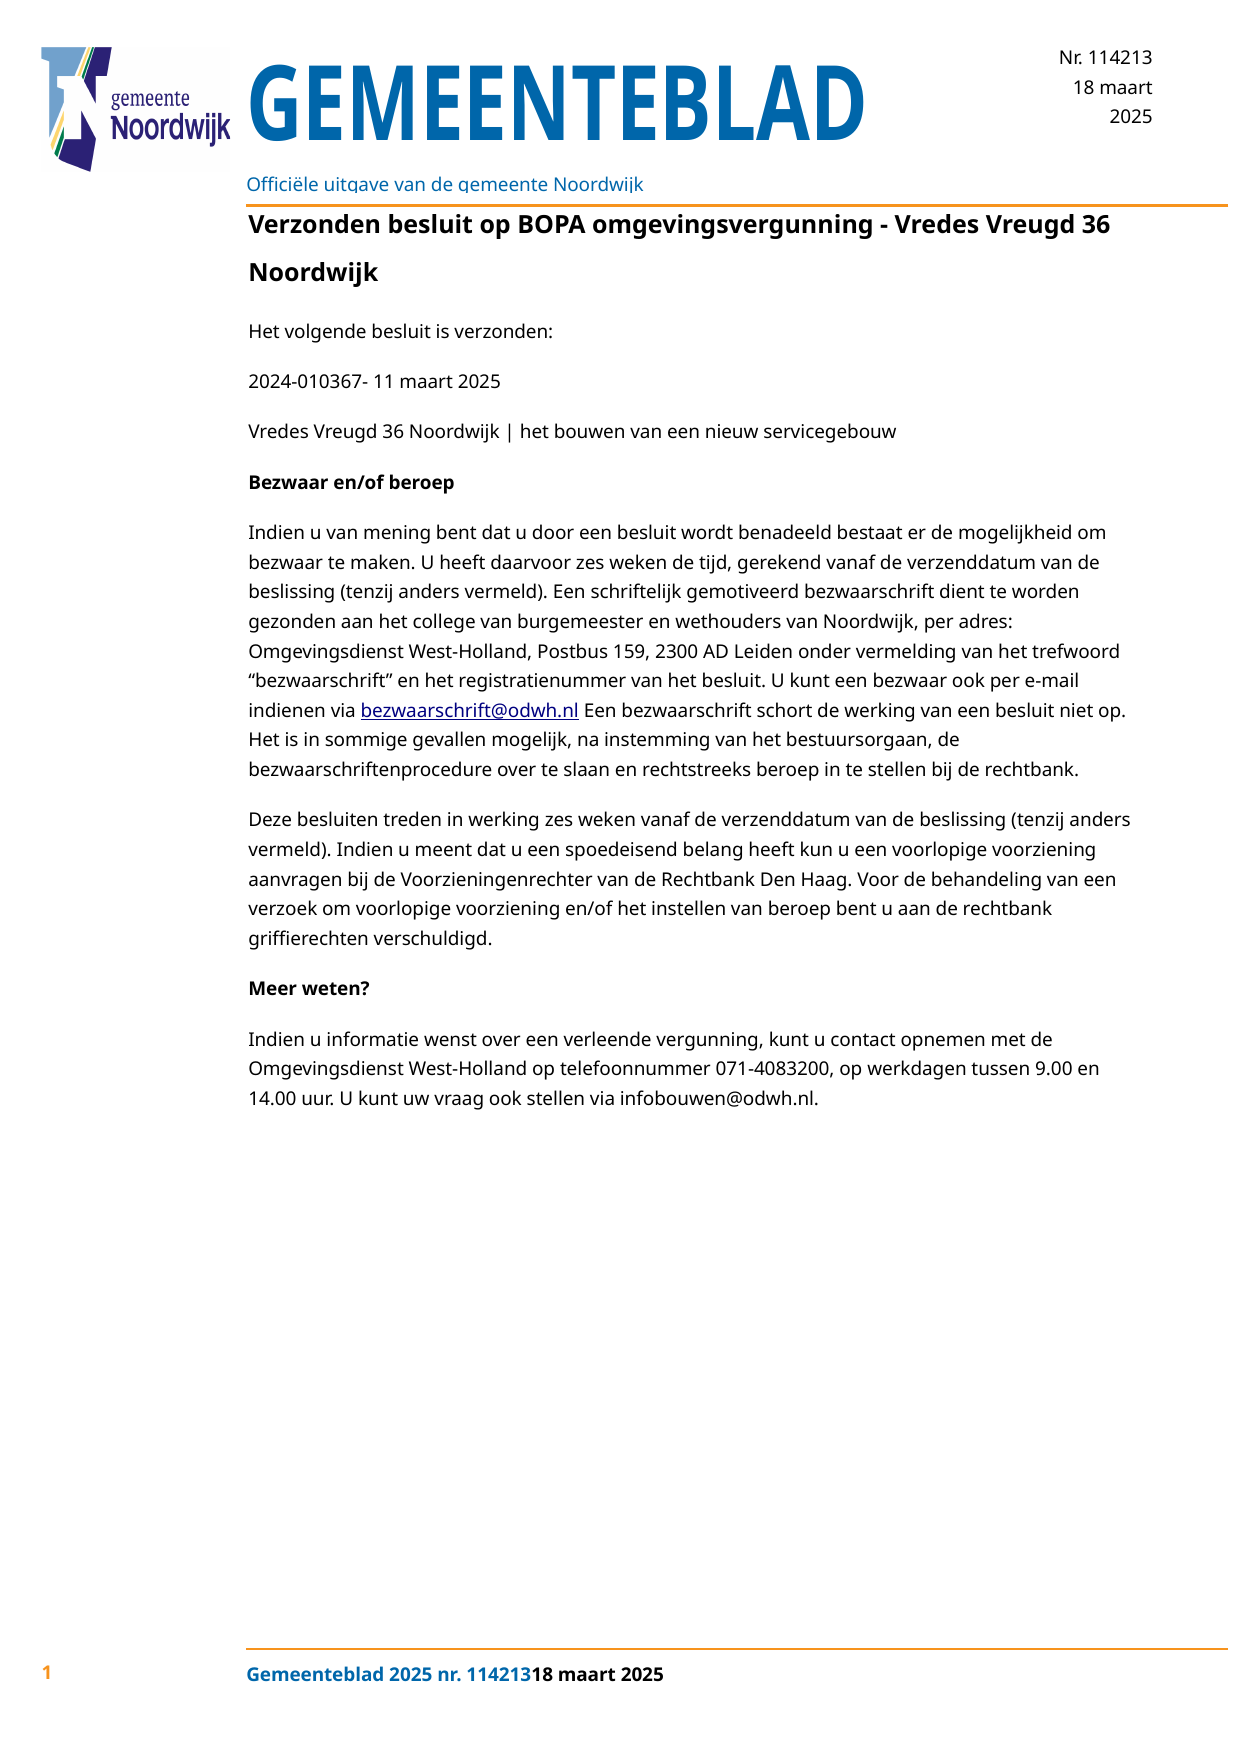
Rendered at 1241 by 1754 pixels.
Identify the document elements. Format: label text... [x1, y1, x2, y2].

picture [41, 47, 231, 172]
text Indien u van mening bent dat u door een besluit wordt benadeeld bestaat er de mogelijkheid om bezwaar te maken. U heeft daarvoor zes weken de tijd, gerekend vanaf de verzenddatum van de beslissing (tenzij anders vermeld). Een schriftelijk gemotiveerd bezwaarschrift dient te worden gezonden aan het college van burgemeester en wethouders van Noordwijk, per adres: Omgevingsdienst West-Holland, Postbus 159, 2300 AD Leiden onder vermelding van het trefwoord “bezwaarschrift” en het registratienummer van het besluit. U kunt een bezwaar ook per e-mail indienen via bezwaarschrift@odwh.nl Een bezwaarschrift schort de werking van een besluit niet op. Het is in sommige gevallen mogelijk, na instemming van het bestuursorgaan, de bezwaarschriftenprocedure over te slaan en rechtstreeks beroep in te stellen bij de rechtbank. [248, 519, 1152, 782]
text Verzonden besluit op BOPA omgevingsvergunning - Vredes Vreugd 36 Noordwijk [248, 207, 1152, 288]
text Indien u informatie wenst over een verleende vergunning, kunt u contact opnemen met de Omgevingsdienst West-Holland op telefoonnummer 071-4083200, op werkdagen tussen 9.00 en 14.00 uur. U kunt uw vraag ook stellen via infobouwen@odwh.nl. [248, 1026, 1152, 1111]
text Vredes Vreugd 36 Noordwijk | het bouwen van een nieuw servicegebouw [248, 419, 1152, 444]
text 2024-010367- 11 maart 2025 [248, 368, 1152, 394]
text Het volgende besluit is verzonden: [248, 318, 1152, 344]
text Deze besluiten treden in werking zes weken vanaf de verzenddatum van de beslissing (tenzij anders vermeld). Indien u meent dat u een spoedeisend belang heeft kun u een voorlopige voorziening aanvragen bij de Voorzieningenrechter van de Rechtbank Den Haag. Voor de behandeling van een verzoek om voorlopige voorziening en/of het instellen van beroep bent u aan de rechtbank griffierechten verschuldigd. [248, 807, 1152, 951]
text Bezwaar en/of beroep [248, 469, 1152, 495]
text Meer weten? [248, 975, 1152, 1001]
